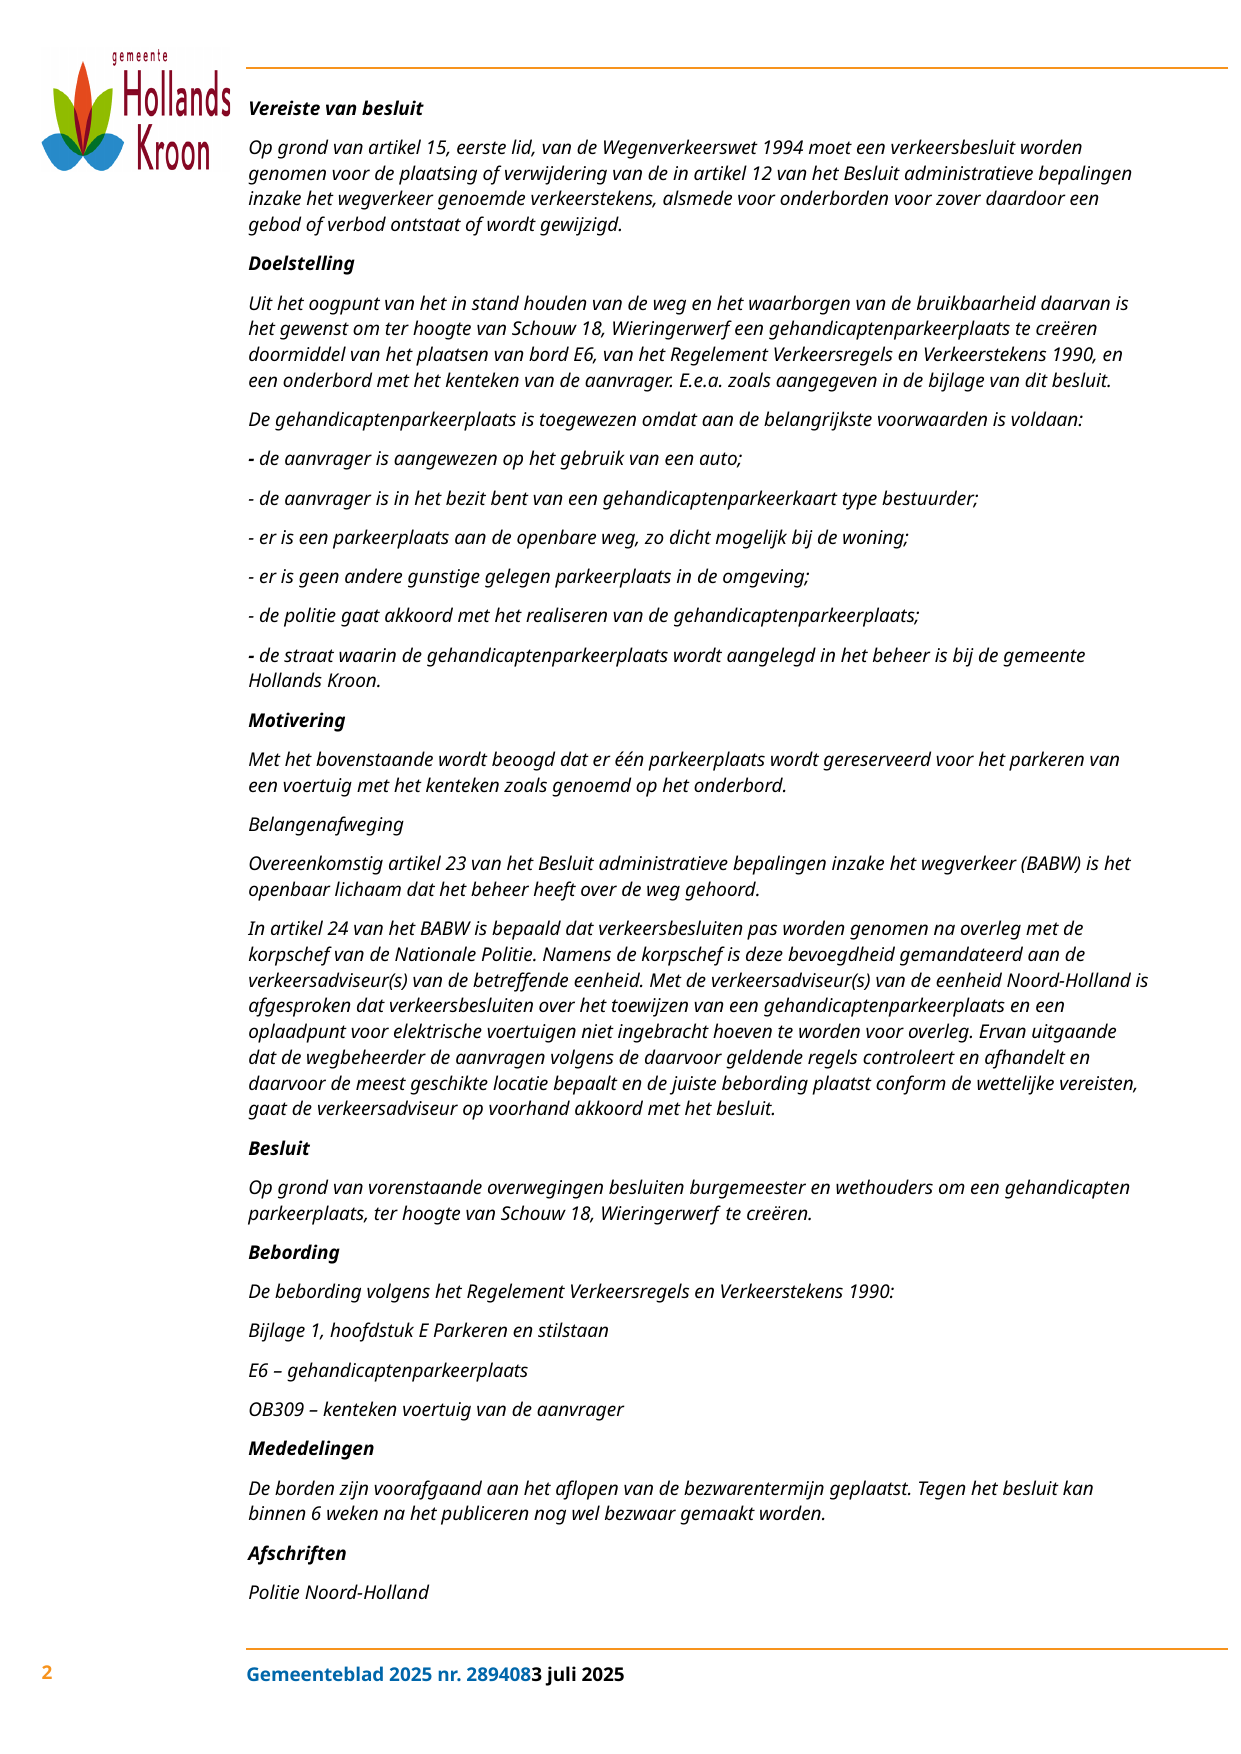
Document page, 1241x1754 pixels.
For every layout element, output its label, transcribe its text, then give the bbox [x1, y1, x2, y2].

text Afschriften [248, 1540, 1152, 1565]
text Politie Noord-Holland [248, 1579, 1152, 1605]
text Met het bovenstaande wordt beoogd dat er één parkeerplaats wordt gereserveerd voor het parkeren van een voertuig met het kenteken zoals genoemd op het onderbord. [248, 746, 1152, 798]
text - de aanvrager is aangewezen op het gebruik van een auto; [248, 446, 1152, 471]
text Op grond van artikel 15, eerste lid, van de Wegenverkeerswet 1994 moet een verkeersbesluit worden genomen voor de plaatsing of verwijdering van de in artikel 12 van het Besluit administratieve bepalingen inzake het wegverkeer genoemde verkeerstekens, alsmede voor onderborden voor zover daardoor een gebod of verbod ontstaat of wordt gewijzigd. [248, 134, 1152, 237]
text De gehandicaptenparkeerplaats is toegewezen omdat aan de belangrijkste voorwaarden is voldaan: [248, 406, 1152, 432]
text Doelstelling [248, 251, 1152, 276]
text Uit het oogpunt van het in stand houden van de weg en het waarborgen van de bruikbaarheid daarvan is het gewenst om ter hoogte van Schouw 18, Wieringerwerf een gehandicaptenparkeerplaats te creëren doormiddel van het plaatsen van bord E6, van het Regelement Verkeersregels en Verkeerstekens 1990, en een onderbord met het kenteken van de aanvrager. E.e.a. zoals aangegeven in de bijlage van dit besluit. [248, 290, 1152, 393]
picture [41, 47, 231, 172]
text - de straat waarin de gehandicaptenparkeerplaats wordt aangelegd in het beheer is bij de gemeente Hollands Kroon. [248, 642, 1152, 693]
text E6 – gehandicaptenparkeerplaats [248, 1357, 1152, 1383]
text OB309 – kenteken voertuig van de aanvrager [248, 1396, 1152, 1422]
text Besluit [248, 1135, 1152, 1161]
text Vereiste van besluit [248, 95, 1152, 121]
text Motivering [248, 707, 1152, 733]
text De bebording volgens het Regelement Verkeersregels en Verkeerstekens 1990: [248, 1278, 1152, 1304]
text In artikel 24 van het BABW is bepaald dat verkeersbesluiten pas worden genomen na overleg met de korpschef van de Nationale Politie. Namens de korpschef is deze bevoegdheid gemandateerd aan de verkeersadviseur(s) van de betreffende eenheid. Met de verkeersadviseur(s) van de eenheid Noord-Holland is afgesproken dat verkeersbesluiten over het toewijzen van een gehandicaptenparkeerplaats en een oplaadpunt voor elektrische voertuigen niet ingebracht hoeven te worden voor overleg. Ervan uitgaande dat de wegbeheerder de aanvragen volgens de daarvoor geldende regels controleert en afhandelt en daarvoor de meest geschikte locatie bepaalt en de juiste bebording plaatst conform de wettelijke vereisten, gaat de verkeersadviseur op voorhand akkoord met het besluit. [248, 915, 1152, 1121]
text - de aanvrager is in het bezit bent van een gehandicaptenparkeerkaart type bestuurder; [248, 485, 1152, 511]
text De borden zijn voorafgaand aan het aflopen van de bezwarentermijn geplaatst. Tegen het besluit kan binnen 6 weken na het publiceren nog wel bezwaar gemaakt worden. [248, 1475, 1152, 1526]
text Bebording [248, 1239, 1152, 1265]
text Belangenafweging [248, 811, 1152, 837]
text - de politie gaat akkoord met het realiseren van de gehandicaptenparkeerplaats; [248, 603, 1152, 628]
text Overeenkomstig artikel 23 van het Besluit administratieve bepalingen inzake het wegverkeer (BABW) is het openbaar lichaam dat het beheer heeft over de weg gehoord. [248, 850, 1152, 902]
text Mededelingen [248, 1435, 1152, 1461]
text - er is geen andere gunstige gelegen parkeerplaats in de omgeving; [248, 563, 1152, 589]
text Op grond van vorenstaande overwegingen besluiten burgemeester en wethouders om een gehandicapten parkeerplaats, ter hoogte van Schouw 18, Wieringerwerf te creëren. [248, 1174, 1152, 1226]
text Bijlage 1, hoofdstuk E Parkeren en stilstaan [248, 1318, 1152, 1343]
text - er is een parkeerplaats aan de openbare weg, zo dicht mogelijk bij de woning; [248, 524, 1152, 550]
